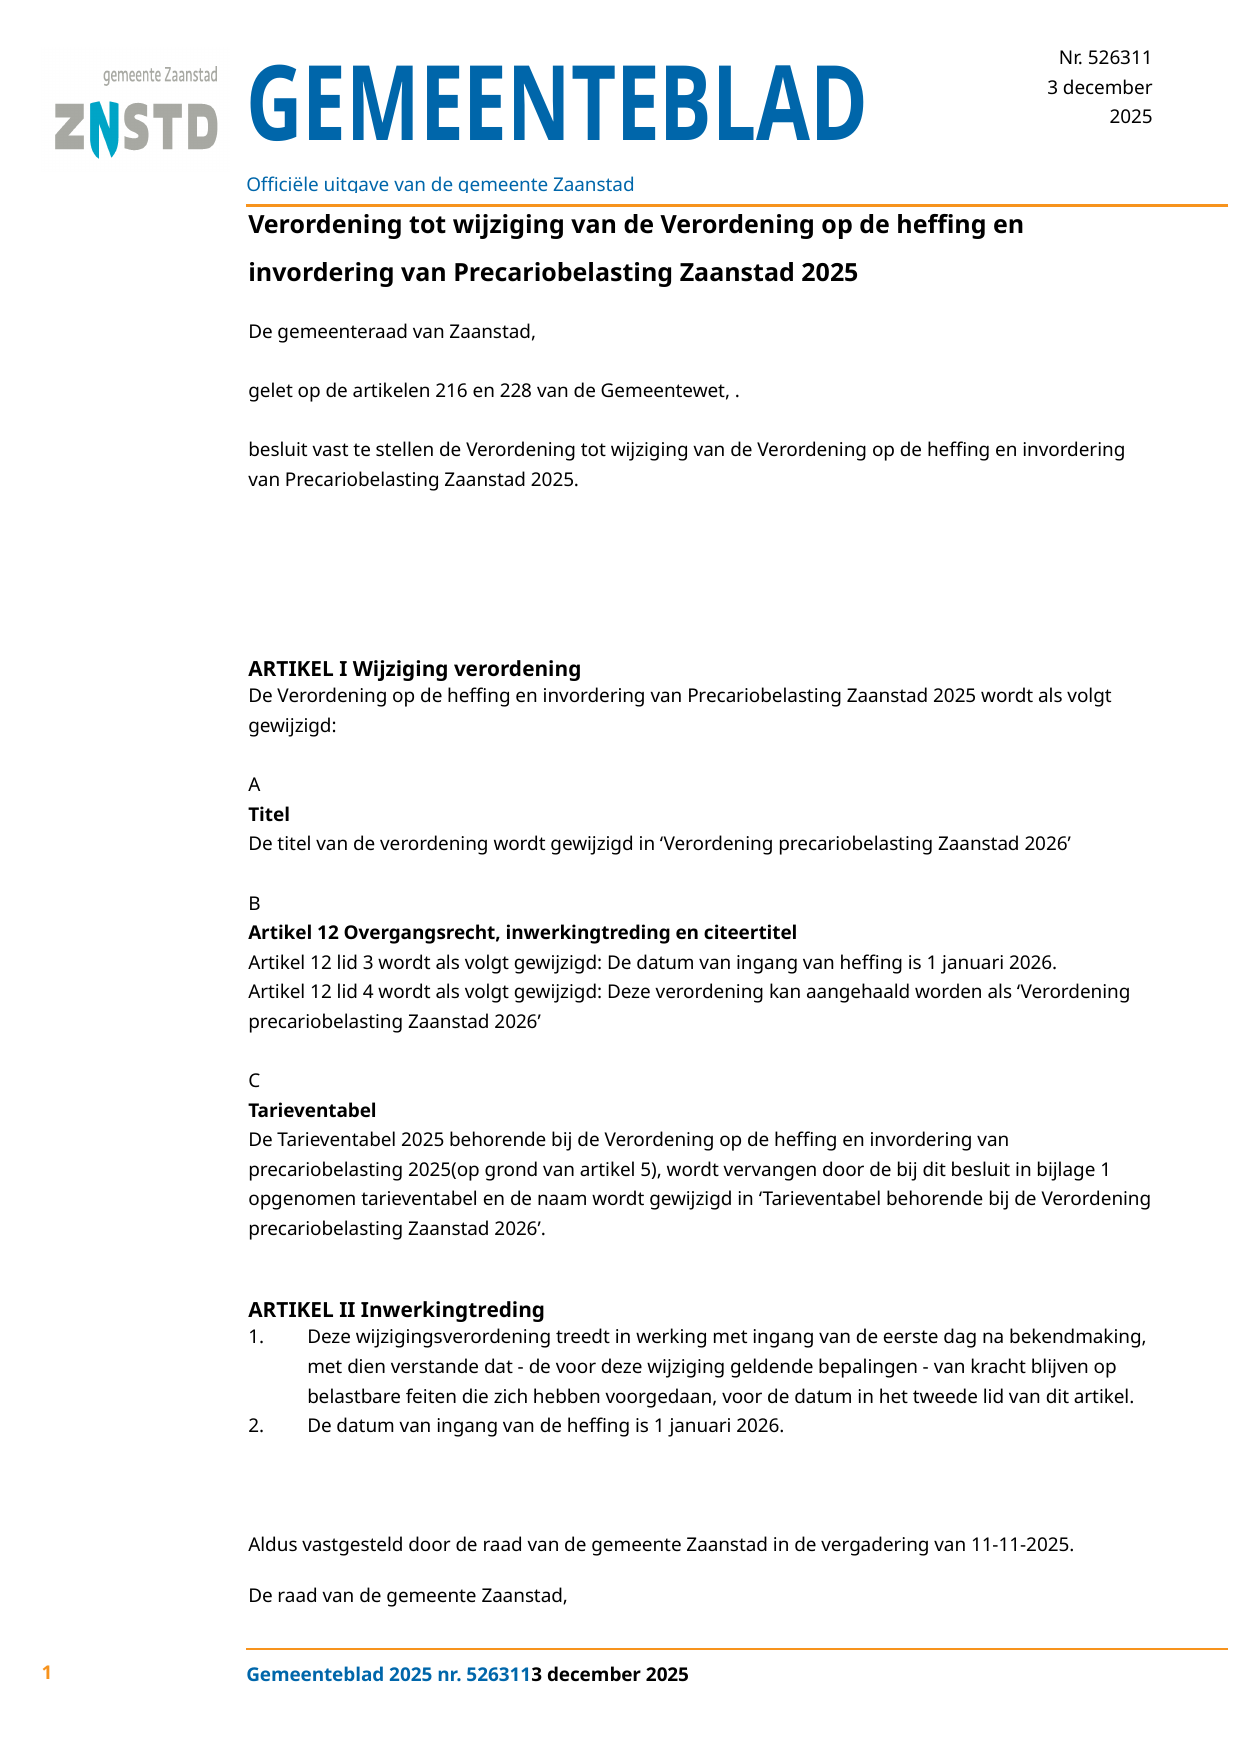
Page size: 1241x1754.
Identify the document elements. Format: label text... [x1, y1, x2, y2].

text Aldus vastgesteld door de raad van de gemeente Zaanstad in de vergadering van 11-11-2025. [248, 1531, 1152, 1556]
text ARTIKEL I Wijziging verordening [248, 654, 1152, 683]
text C [248, 1067, 1152, 1093]
text Artikel 12 lid 4 wordt als volgt gewijzigd: Deze verordening kan aangehaald worden als ‘Verordening precariobelasting Zaanstad 2026’ [248, 978, 1152, 1034]
text Tarieventabel [248, 1097, 1152, 1123]
text De gemeenteraad van Zaanstad, [248, 318, 1152, 344]
text De raad van de gemeente Zaanstad, [248, 1582, 1152, 1608]
text A [248, 771, 1152, 797]
text gelet op de artikelen 216 en 228 van de Gemeentewet, . [248, 377, 1152, 403]
text Artikel 12 lid 3 wordt als volgt gewijzigd: De datum van ingang van heffing is 1 januari 2026. [248, 949, 1152, 975]
text B [248, 890, 1152, 916]
list Deze wijzigingsverordening treedt in werking met ingang van de eerste dag na bekendmaking, met dien verstande dat - de voor deze wijziging geldende bepalingen - van kracht blijven op belastbare feiten die zich hebben voorgedaan, voor de datum in het tweede lid van dit artikel. [248, 1324, 1152, 1408]
text ARTIKEL II Inwerkingtreding [248, 1295, 1152, 1324]
text besluit vast te stellen de Verordening tot wijziging van de Verordening op de heffing en invordering van Precariobelasting Zaanstad 2025. [248, 436, 1152, 492]
text De titel van de verordening wordt gewijzigd in ‘Verordening precariobelasting Zaanstad 2026’ [248, 831, 1152, 856]
text Verordening tot wijziging van de Verordening op de heffing en invordering van Precariobelasting Zaanstad 2025 [248, 207, 1152, 288]
text De Tarieventabel 2025 behorende bij de Verordening op de heffing en invordering van precariobelasting 2025(op grond van artikel 5), wordt vervangen door de bij dit besluit in bijlage 1 opgenomen tarieventabel en de naam wordt gewijzigd in ‘Tarieventabel behorende bij de Verordening precariobelasting Zaanstad 2026’. [248, 1126, 1152, 1241]
text Titel [248, 801, 1152, 827]
picture [41, 47, 231, 172]
list De datum van ingang van de heffing is 1 januari 2026. [248, 1412, 1152, 1438]
text Artikel 12 Overgangsrecht, inwerkingtreding en citeertitel [248, 919, 1152, 945]
text De Verordening op de heffing en invordering van Precariobelasting Zaanstad 2025 wordt als volgt gewijzigd: [248, 683, 1152, 738]
